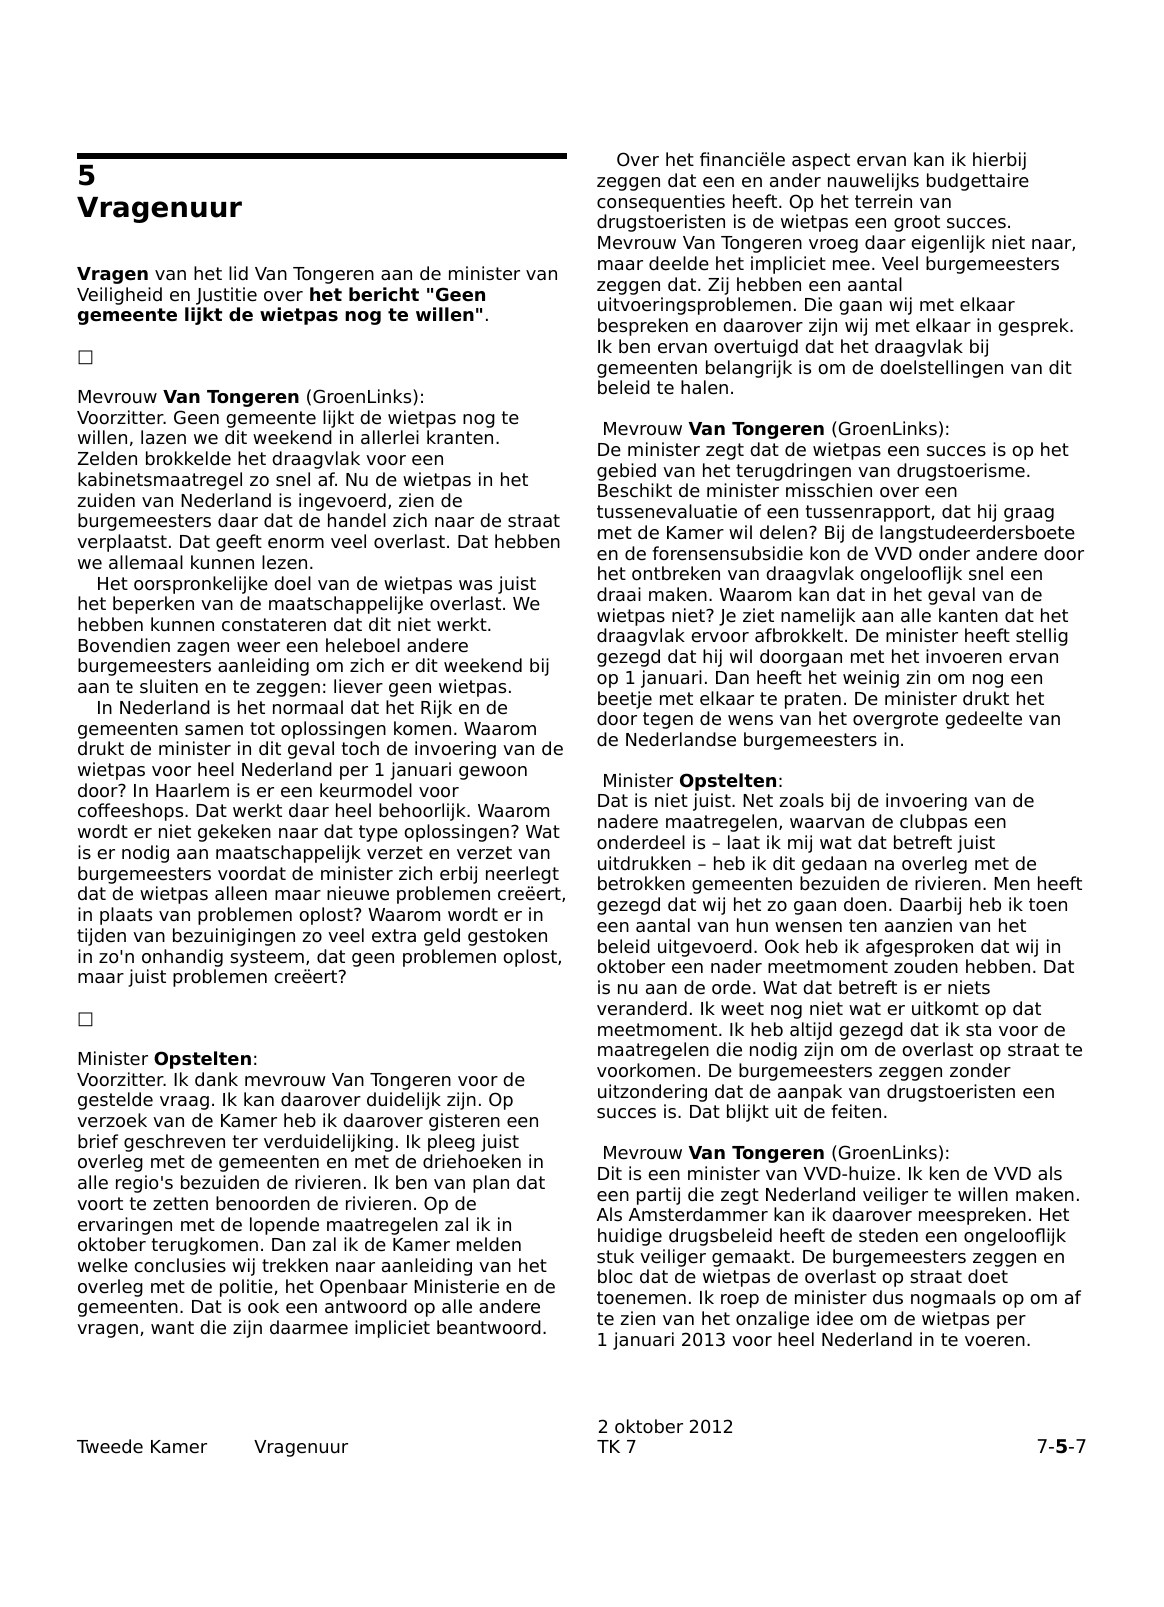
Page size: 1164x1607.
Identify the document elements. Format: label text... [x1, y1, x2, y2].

title 5 Vragenuur [77, 159, 567, 224]
text Over het financiële aspect ervan kan ik hierbij zeggen dat een en ander nauwelijks budgettaire consequenties heeft. Op het terrein van drugstoeristen is de wietpas een groot succes. Mevrouw Van Tongeren vroeg daar eigenlijk niet naar, maar deelde het impliciet mee. Veel burgemeesters zeggen dat. Zij hebben een aantal uitvoeringsproblemen. Die gaan wij met elkaar bespreken en daarover zijn wij met elkaar in gesprek. Ik ben ervan overtuigd dat het draagvlak bij gemeenten belangrijk is om de doelstellingen van dit beleid te halen. [596, 150, 1087, 399]
text De minister zegt dat de wietpas een succes is op het gebied van het terugdringen van drugstoerisme. Beschikt de minister misschien over een tussenevaluatie of een tussenrapport, dat hij graag met de Kamer wil delen? Bij de langstudeerdersboete en de forensensubsidie kon de VVD onder andere door het ontbreken van draagvlak ongelooflijk snel een draai maken. Waarom kan dat in het geval van de wietpas niet? Je ziet namelijk aan alle kanten dat het draagvlak ervoor afbrokkelt. De minister heeft stellig gezegd dat hij wil doorgaan met het invoeren ervan op 1 januari. Dan heeft het weinig zin om nog een beetje met elkaar te praten. De minister drukt het door tegen de wens van het overgrote gedeelte van de Nederlandse burgemeesters in. [596, 440, 1087, 751]
text Dat is niet juist. Net zoals bij de invoering van de nadere maatregelen, waarvan de clubpas een onderdeel is – laat ik mij wat dat betreft juist uitdrukken – heb ik dit gedaan na overleg met de betrokken gemeenten bezuiden de rivieren. Men heeft gezegd dat wij het zo gaan doen. Daarbij heb ik toen een aantal van hun wensen ten aanzien van het beleid uitgevoerd. Ook heb ik afgesproken dat wij in oktober een nader meetmoment zouden hebben. Dat is nu aan de orde. Wat dat betreft is er niets veranderd. Ik weet nog niet wat er uitkomt op dat meetmoment. Ik heb altijd gezegd dat ik sta voor de maatregelen die nodig zijn om de overlast op straat te voorkomen. De burgemeesters zeggen zonder uitzondering dat de aanpak van drugstoeristen een succes is. Dat blijkt uit de feiten. [596, 791, 1087, 1123]
text Mevrouw Van Tongeren (GroenLinks): [596, 419, 1087, 440]
text Voorzitter. Geen gemeente lijkt de wietpas nog te willen, lazen we dit weekend in allerlei kranten. Zelden brokkelde het draagvlak voor een kabinetsmaatregel zo snel af. Nu de wietpas in het zuiden van Nederland is ingevoerd, zien de burgemeesters daar dat de handel zich naar de straat verplaatst. Dat geeft enorm veel overlast. Dat hebben we allemaal kunnen lezen. [77, 407, 567, 573]
text Vragen van het lid Van Tongeren aan de minister van Veiligheid en Justitie over het bericht "Geen gemeente lijkt de wietpas nog te willen". [77, 264, 567, 326]
text Dit is een minister van VVD-huize. Ik ken de VVD als een partij die zegt Nederland veiliger te willen maken. Als Amsterdammer kan ik daarover meespreken. Het huidige drugsbeleid heeft de steden een ongelooflijk stuk veiliger gemaakt. De burgemeesters zeggen en bloc dat de wietpas de overlast op straat doet toenemen. Ik roep de minister dus nogmaals op om af te zien van het onzalige idee om de wietpas per 1 januari 2013 voor heel Nederland in te voeren. [596, 1164, 1087, 1350]
text Mevrouw Van Tongeren (GroenLinks): [596, 1143, 1087, 1164]
text □ [77, 1008, 567, 1029]
text Voorzitter. Ik dank mevrouw Van Tongeren voor de gestelde vraag. Ik kan daarover duidelijk zijn. Op verzoek van de Kamer heb ik daarover gisteren een brief geschreven ter verduidelijking. Ik pleeg juist overleg met de gemeenten en met de driehoeken in alle regio's bezuiden de rivieren. Ik ben van plan dat voort te zetten benoorden de rivieren. Op de ervaringen met de lopende maatregelen zal ik in oktober terugkomen. Dan zal ik de Kamer melden welke conclusies wij trekken naar aanleiding van het overleg met de politie, het Openbaar Ministerie en de gemeenten. Dat is ook een antwoord op alle andere vragen, want die zijn daarmee impliciet beantwoord. [77, 1069, 567, 1339]
text In Nederland is het normaal dat het Rijk en de gemeenten samen tot oplossingen komen. Waarom drukt de minister in dit geval toch de invoering van de wietpas voor heel Nederland per 1 januari gewoon door? In Haarlem is er een keurmodel voor coffeeshops. Dat werkt daar heel behoorlijk. Waarom wordt er niet gekeken naar dat type oplossingen? Wat is er nodig aan maatschappelijk verzet en verzet van burgemeesters voordat de minister zich erbij neerlegt dat de wietpas alleen maar nieuwe problemen creëert, in plaats van problemen oplost? Waarom wordt er in tijden van bezuinigingen zo veel extra geld gestoken in zo'n onhandig systeem, dat geen problemen oplost, maar juist problemen creëert? [77, 698, 567, 988]
text Mevrouw Van Tongeren (GroenLinks): [77, 387, 567, 407]
text □ [77, 346, 567, 367]
text Het oorspronkelijke doel van de wietpas was juist het beperken van de maatschappelijke overlast. We hebben kunnen constateren dat dit niet werkt. Bovendien zagen weer een heleboel andere burgemeesters aanleiding om zich er dit weekend bij aan te sluiten en te zeggen: liever geen wietpas. [77, 573, 567, 698]
text Minister Opstelten: [596, 771, 1087, 791]
text Minister Opstelten: [77, 1049, 567, 1069]
